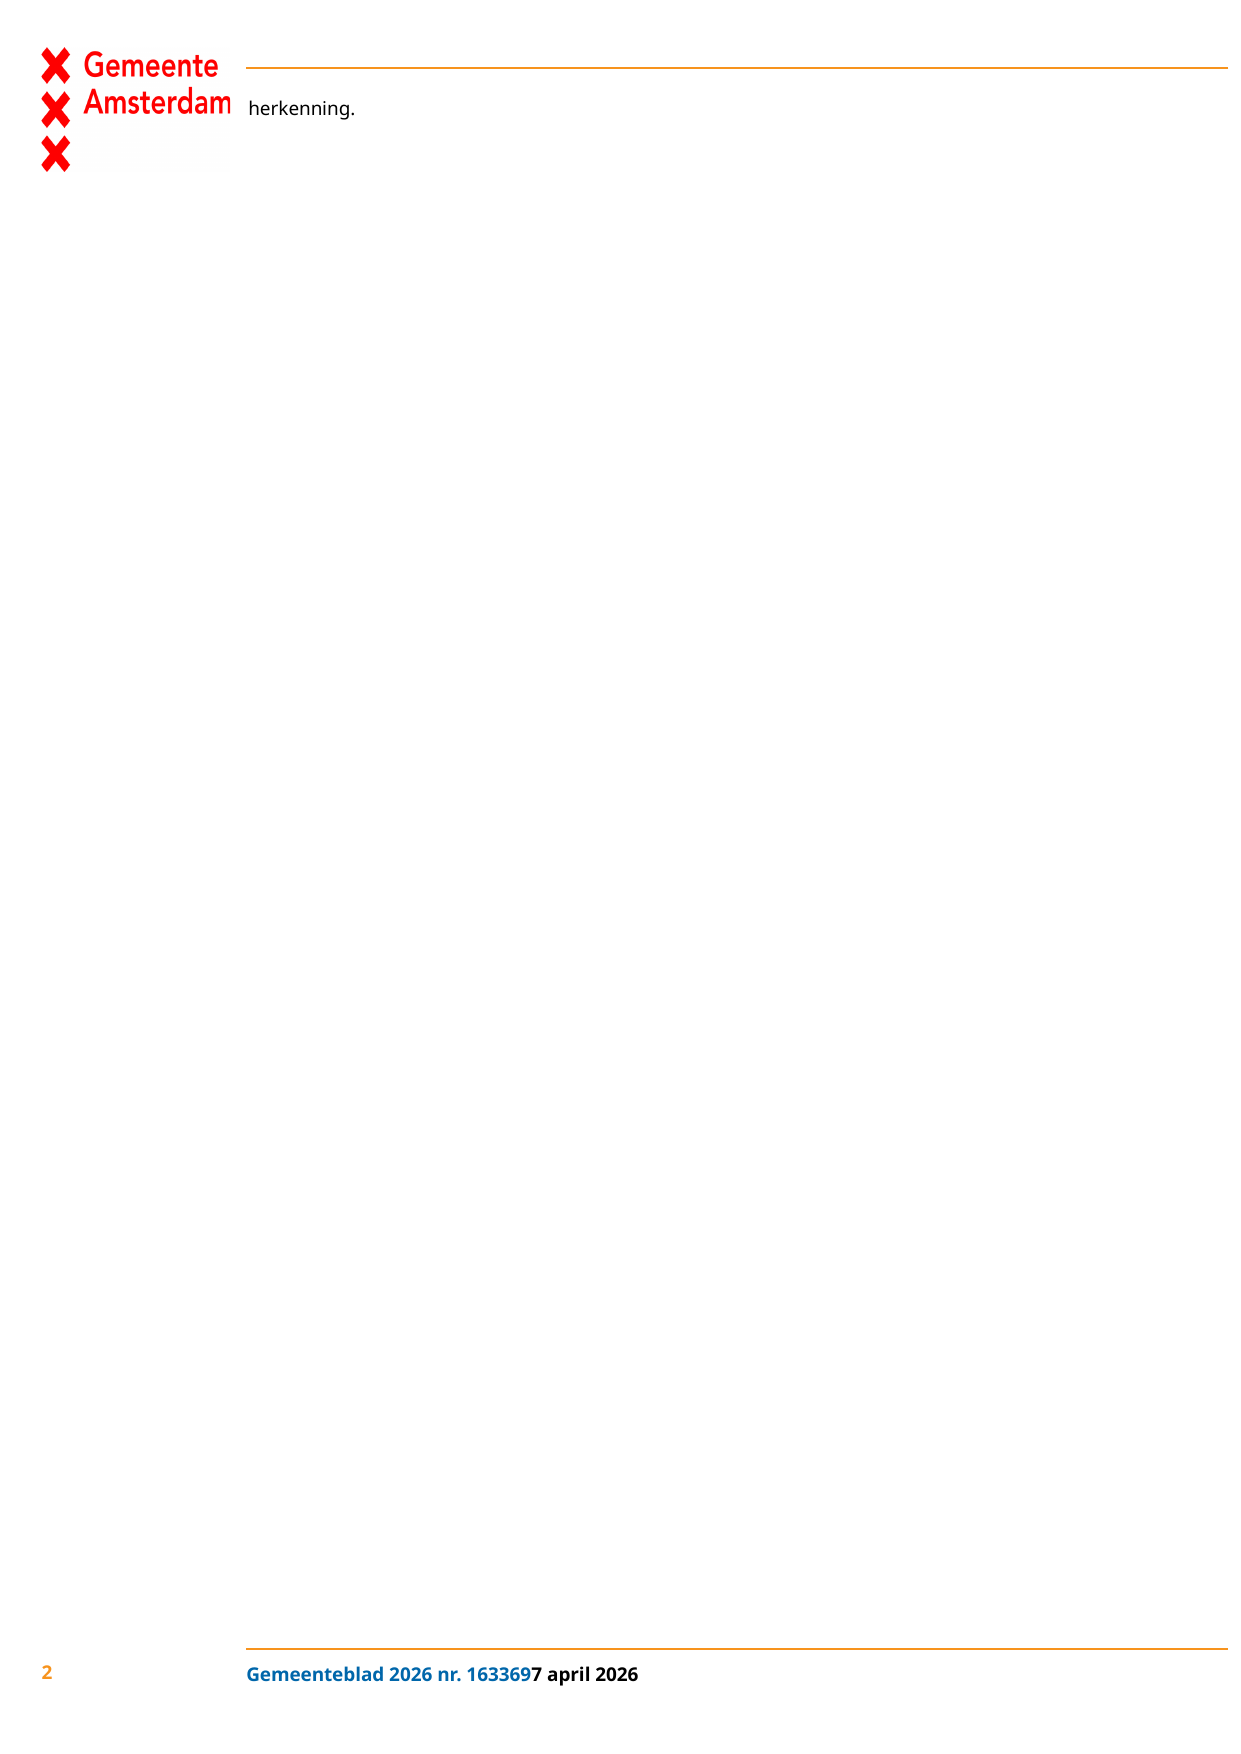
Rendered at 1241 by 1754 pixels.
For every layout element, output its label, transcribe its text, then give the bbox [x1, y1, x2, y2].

text herkenning. [248, 95, 1152, 121]
picture [41, 47, 231, 172]
